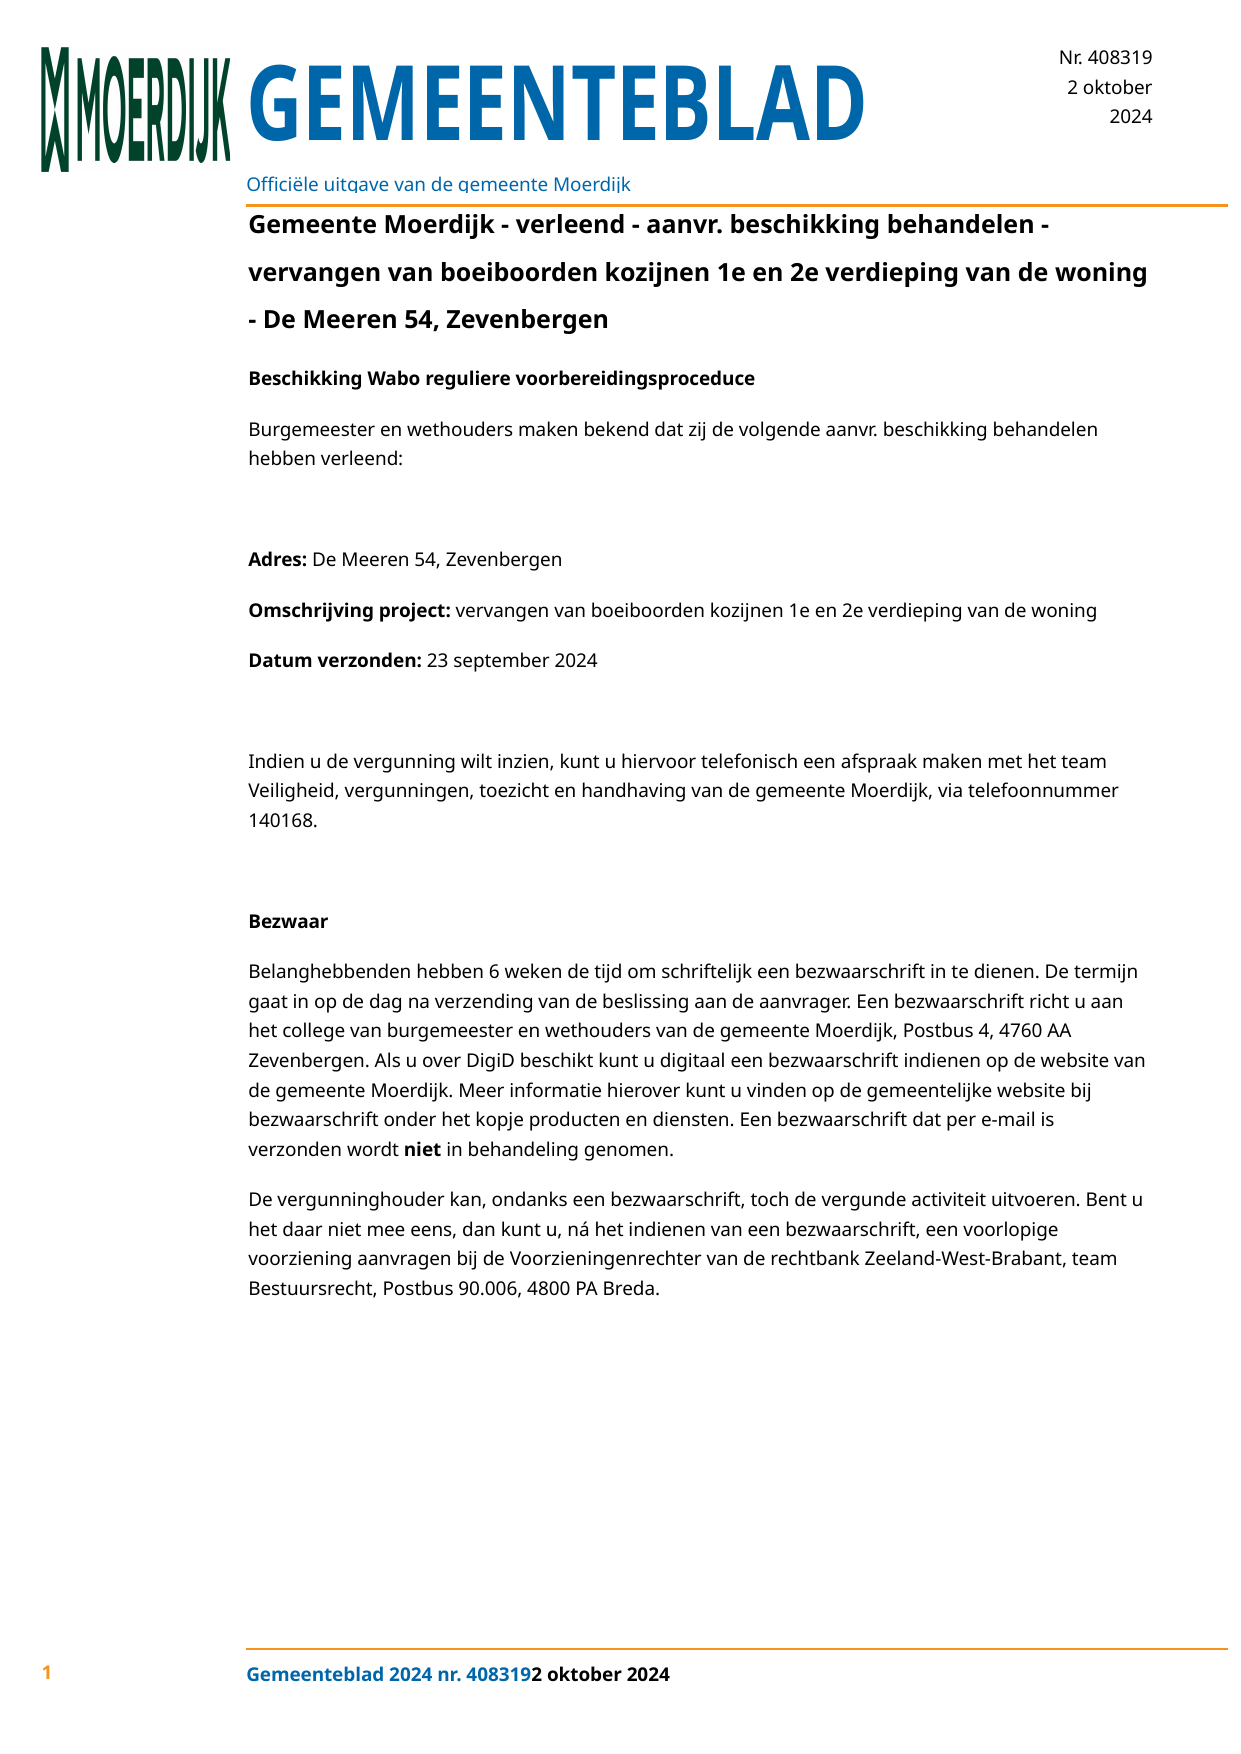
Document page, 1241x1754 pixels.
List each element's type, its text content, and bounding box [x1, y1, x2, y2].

text Indien u de vergunning wilt inzien, kunt u hiervoor telefonisch een afspraak maken met het team Veiligheid, vergunningen, toezicht en handhaving van de gemeente Moerdijk, via telefoonnummer 140168. [248, 748, 1152, 833]
text Gemeente Moerdijk - verleend - aanvr. beschikking behandelen - vervangen van boeiboorden kozijnen 1e en 2e verdieping van de woning - De Meeren 54, Zevenbergen [248, 207, 1152, 336]
text Datum verzonden: 23 september 2024 [248, 647, 1152, 673]
text Belanghebbenden hebben 6 weken de tijd om schriftelijk een bezwaarschrift in te dienen. De termijn gaat in op de dag na verzending van de beslissing aan de aanvrager. Een bezwaarschrift richt u aan het college van burgemeester en wethouders van de gemeente Moerdijk, Postbus 4, 4760 AA Zevenbergen. Als u over DigiD beschikt kunt u digitaal een bezwaarschrift indienen op de website van de gemeente Moerdijk. Meer informatie hierover kunt u vinden op de gemeentelijke website bij bezwaarschrift onder het kopje producten en diensten. Een bezwaarschrift dat per e-mail is verzonden wordt niet in behandeling genomen. [248, 958, 1152, 1162]
text Omschrijving project: vervangen van boeiboorden kozijnen 1e en 2e verdieping van de woning [248, 597, 1152, 622]
text Bezwaar [248, 908, 1152, 934]
picture [41, 47, 231, 172]
text Adres: De Meeren 54, Zevenbergen [248, 546, 1152, 572]
text Burgemeester en wethouders maken bekend dat zij de volgende aanvr. beschikking behandelen hebben verleend: [248, 416, 1152, 471]
text De vergunninghouder kan, ondanks een bezwaarschrift, toch de vergunde activiteit uitvoeren. Bent u het daar niet mee eens, dan kunt u, ná het indienen van een bezwaarschrift, een voorlopige voorziening aanvragen bij de Voorzieningenrechter van de rechtbank Zeeland-West-Brabant, team Bestuursrecht, Postbus 90.006, 4800 PA Breda. [248, 1186, 1152, 1301]
text Beschikking Wabo reguliere voorbereidingsproceduce [248, 366, 1152, 391]
